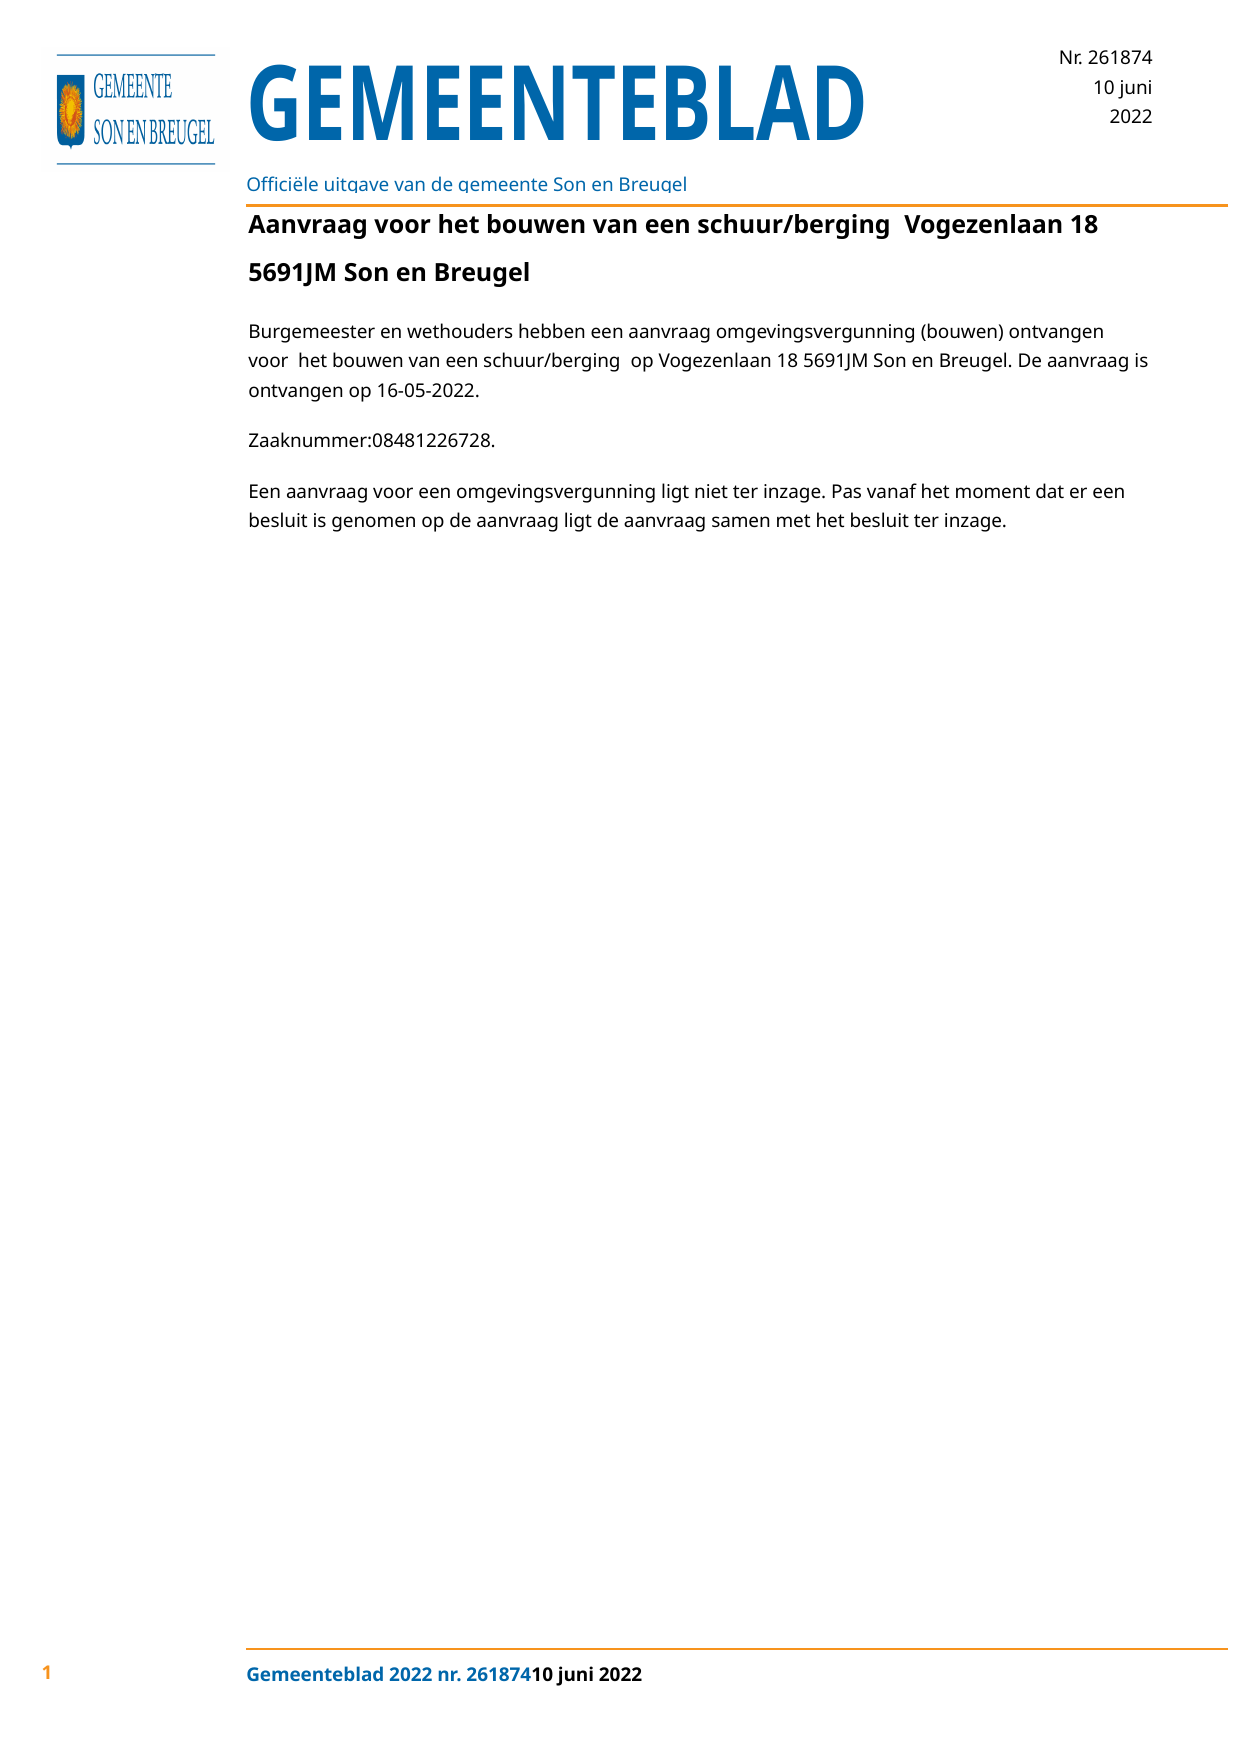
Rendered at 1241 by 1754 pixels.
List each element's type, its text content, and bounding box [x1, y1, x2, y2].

picture [41, 47, 231, 172]
text Zaaknummer:08481226728. [248, 427, 1152, 453]
text Een aanvraag voor een omgevingsvergunning ligt niet ter inzage. Pas vanaf het moment dat er een besluit is genomen op de aanvraag ligt de aanvraag samen met het besluit ter inzage. [248, 478, 1152, 533]
text Aanvraag voor het bouwen van een schuur/berging Vogezenlaan 18 5691JM Son en Breugel [248, 207, 1152, 288]
text Burgemeester en wethouders hebben een aanvraag omgevingsvergunning (bouwen) ontvangen voor het bouwen van een schuur/berging op Vogezenlaan 18 5691JM Son en Breugel. De aanvraag is ontvangen op 16-05-2022. [248, 318, 1152, 403]
